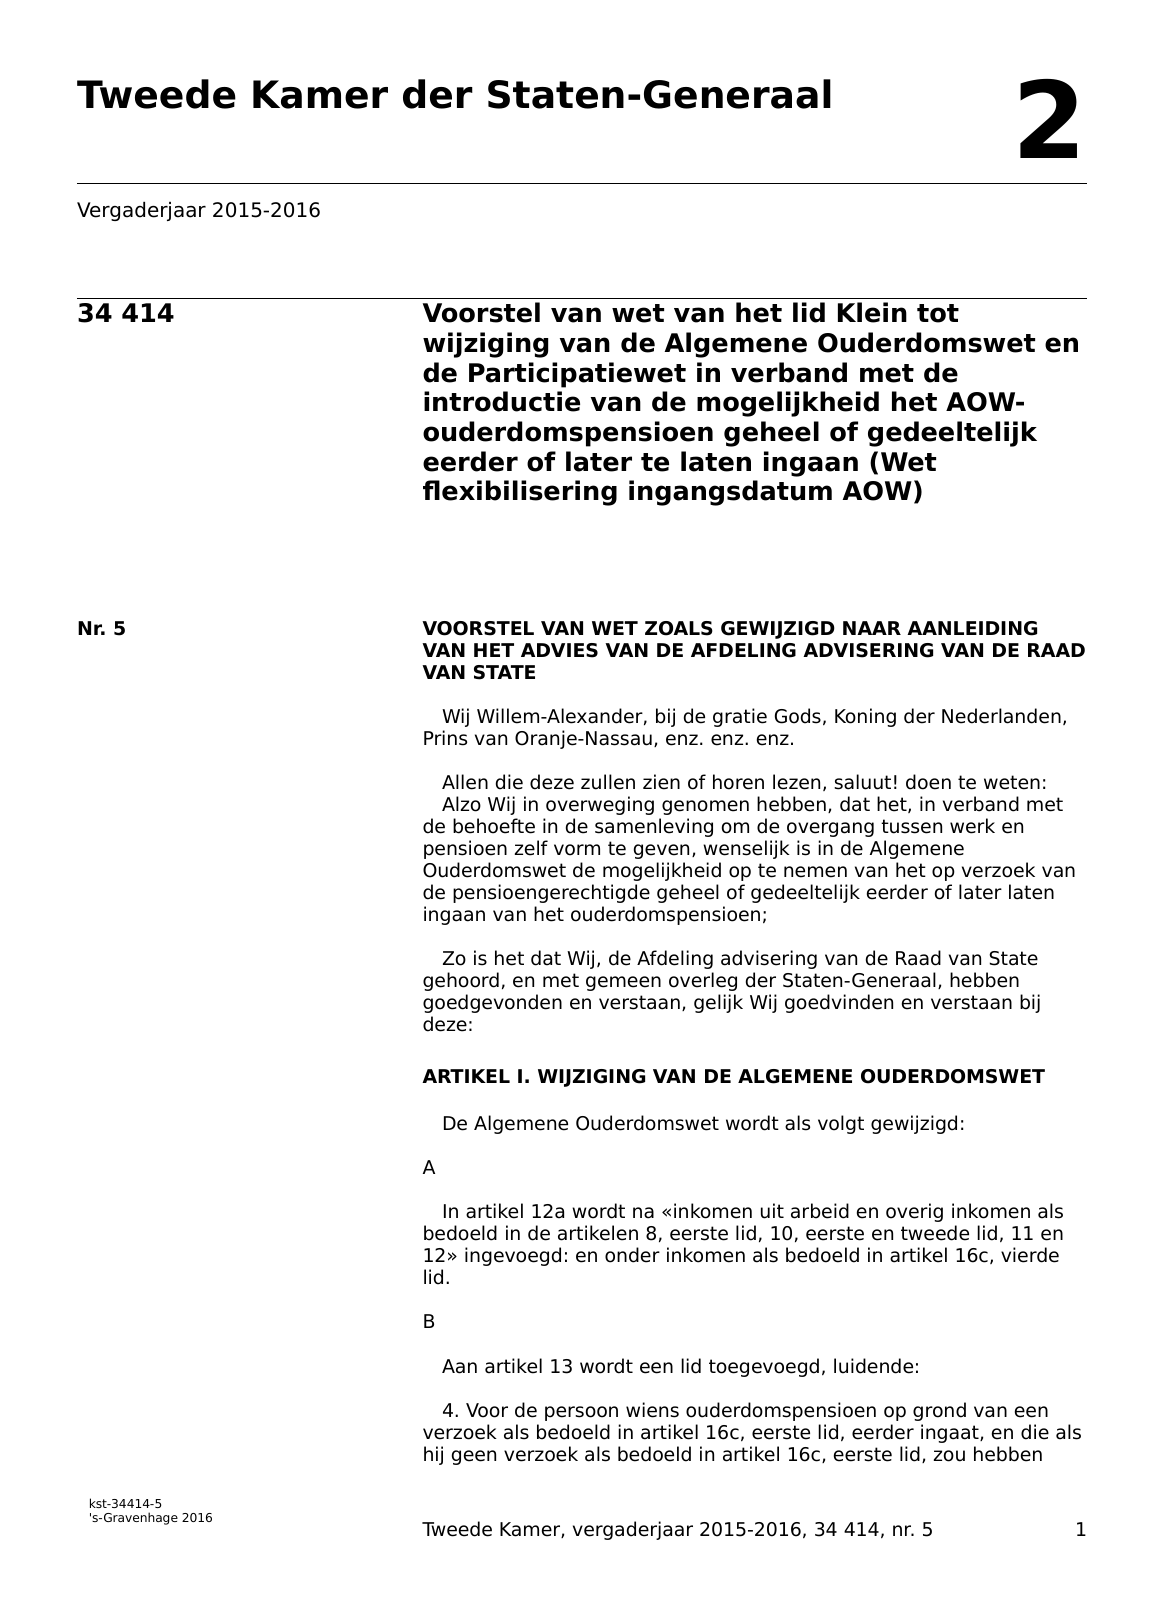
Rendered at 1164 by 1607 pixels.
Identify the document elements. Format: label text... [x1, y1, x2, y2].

text kst-34414-5 [88, 1497, 323, 1511]
subtitle ARTIKEL I. WIJZIGING VAN DE ALGEMENE OUDERDOMSWET [422, 1066, 1087, 1088]
text Allen die deze zullen zien of horen lezen, saluut! doen te weten: [422, 772, 1087, 794]
text Wij Willem-Alexander, bij de gratie Gods, Koning der Nederlanden, Prins van Oranje-Nassau, enz. enz. enz. [422, 706, 1087, 750]
text 's-Gravenhage 2016 [88, 1511, 323, 1525]
text Aan artikel 13 wordt een lid toegevoegd, luidende: [422, 1356, 1087, 1378]
subtitle Nr. 5 VOORSTEL VAN WET ZOALS GEWIJZIGD NAAR AANLEIDING VAN HET ADVIES VAN DE AFDELING ADVISERING VAN DE RAAD VAN STATE [77, 618, 1087, 684]
table_cell Vergaderjaar 2015-2016 [77, 184, 1087, 298]
subtitle 34 414 Voorstel van wet van het lid Klein tot wijziging van de Algemene Ouderdomswet en de Participatiewet in verband met de introductie van de mogelijkheid het AOW-ouderdomspensioen geheel of gedeeltelijk eerder of later te laten ingaan (Wet flexibilisering ingangsdatum AOW) [77, 299, 1087, 507]
text A [422, 1157, 1087, 1179]
text 4. Voor de persoon wiens ouderdomspensioen op grond van een verzoek als bedoeld in artikel 16c, eerste lid, eerder ingaat, en die als hij geen verzoek als bedoeld in artikel 16c, eerste lid, zou hebben [422, 1400, 1087, 1466]
table_header 2 [886, 59, 1087, 183]
text Alzo Wij in overweging genomen hebben, dat het, in verband met de behoefte in de samenleving om de overgang tussen werk en pensioen zelf vorm te geven, wenselijk is in de Algemene Ouderdomswet de mogelijkheid op te nemen van het op verzoek van de pensioengerechtigde geheel of gedeeltelijk eerder of later laten ingaan van het ouderdomspensioen; [422, 794, 1087, 926]
text Zo is het dat Wij, de Afdeling advisering van de Raad van State gehoord, en met gemeen overleg der Staten-Generaal, hebben goedgevonden en verstaan, gelijk Wij goedvinden en verstaan bij deze: [422, 948, 1087, 1036]
text De Algemene Ouderdomswet wordt als volgt gewijzigd: [422, 1113, 1087, 1135]
table_header Tweede Kamer der Staten-Generaal [77, 59, 886, 183]
text In artikel 12a wordt na «inkomen uit arbeid en overig inkomen als bedoeld in de artikelen 8, eerste lid, 10, eerste en tweede lid, 11 en 12» ingevoegd: en onder inkomen als bedoeld in artikel 16c, vierde lid. [422, 1201, 1087, 1289]
text B [422, 1311, 1087, 1333]
